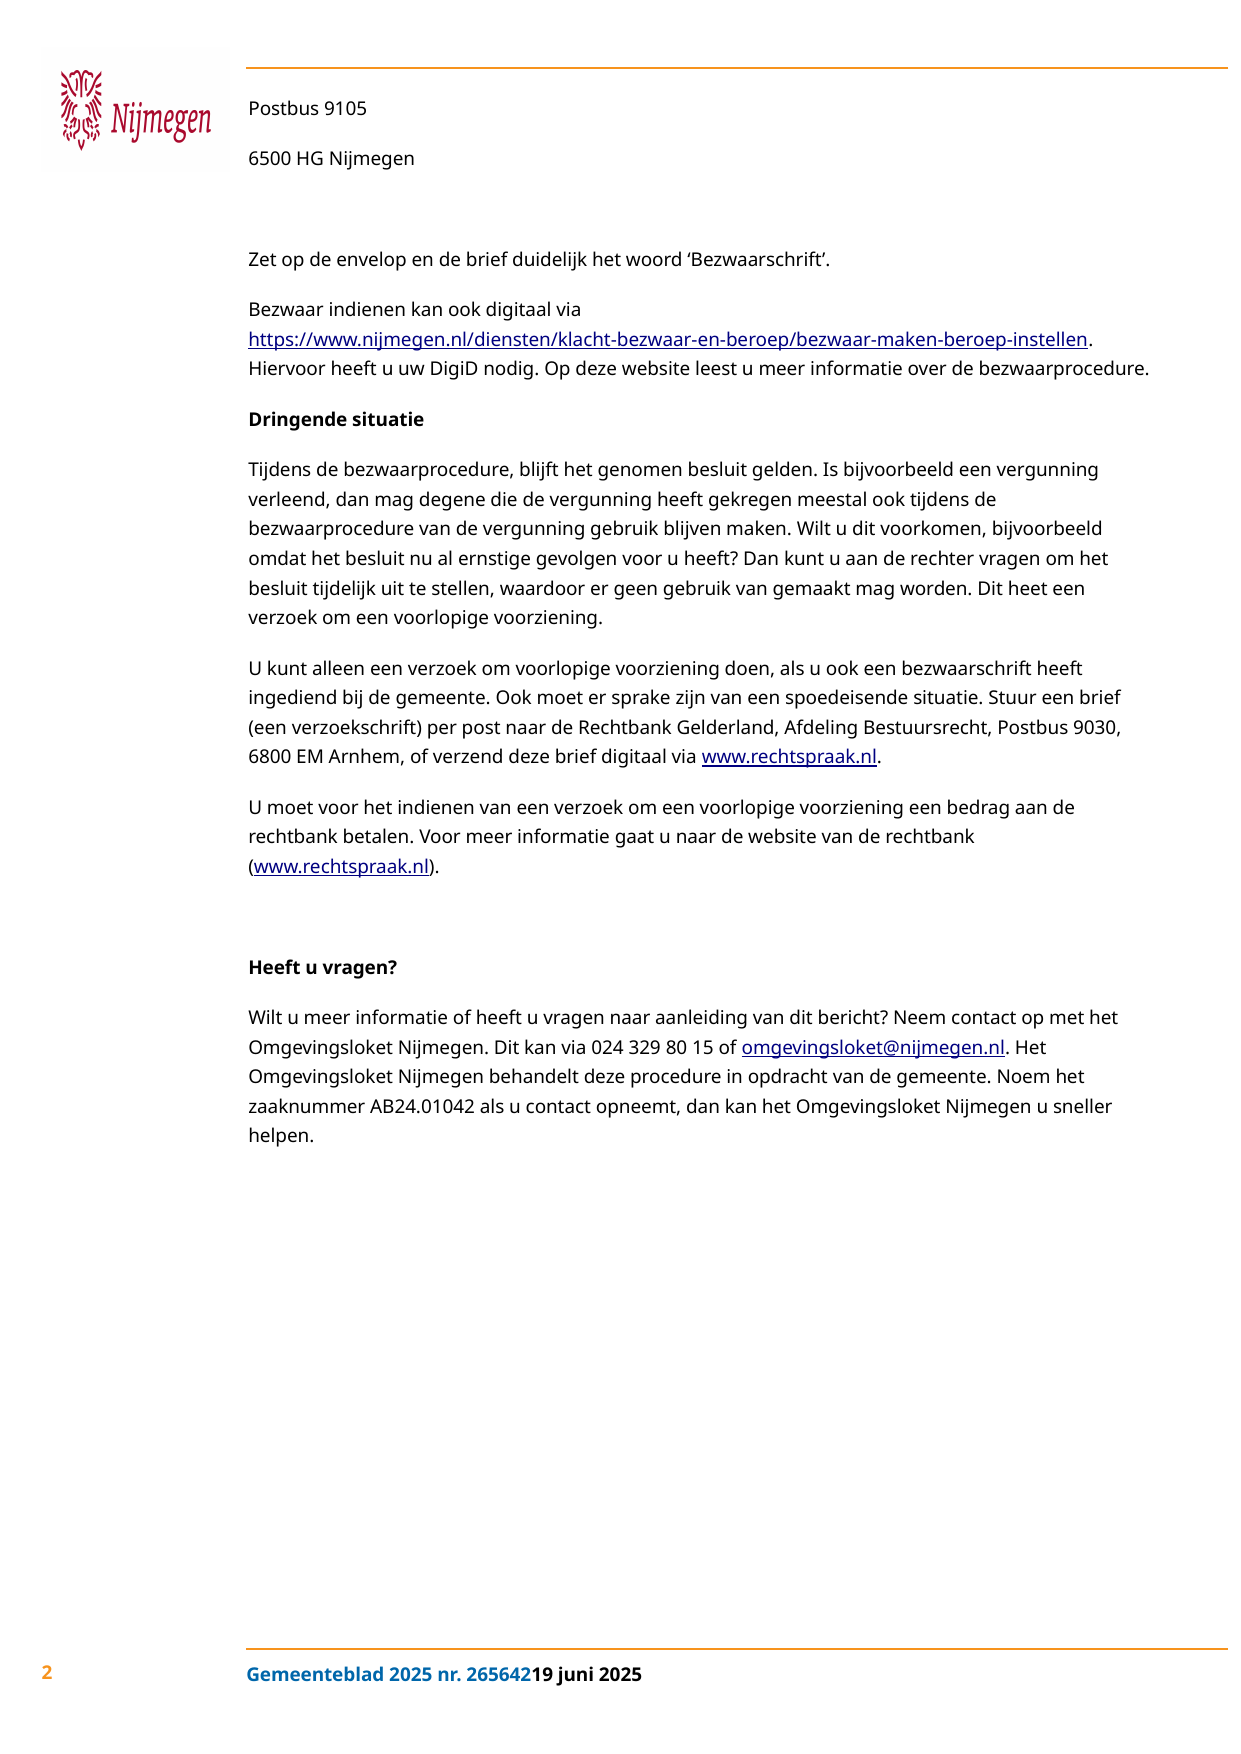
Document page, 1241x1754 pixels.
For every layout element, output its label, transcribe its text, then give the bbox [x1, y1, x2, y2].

text 6500 HG Nijmegen [248, 145, 1152, 171]
text Postbus 9105 [248, 95, 1152, 121]
text Wilt u meer informatie of heeft u vragen naar aanleiding van dit bericht? Neem contact op met het Omgevingsloket Nijmegen. Dit kan via 024 329 80 15 of omgevingsloket@nijmegen.nl. Het Omgevingsloket Nijmegen behandelt deze procedure in opdracht van de gemeente. Noem het zaaknummer AB24.01042 als u contact opneemt, dan kan het Omgevingsloket Nijmegen u sneller helpen. [248, 1004, 1152, 1148]
text U kunt alleen een verzoek om voorlopige voorziening doen, als u ook een bezwaarschrift heeft ingediend bij de gemeente. Ook moet er sprake zijn van een spoedeisende situatie. Stuur een brief (een verzoekschrift) per post naar de Rechtbank Gelderland, Afdeling Bestuursrecht, Postbus 9030, 6800 EM Arnhem, of verzend deze brief digitaal via www.rechtspraak.nl. [248, 655, 1152, 769]
text Dringende situatie [248, 406, 1152, 432]
text Bezwaar indienen kan ook digitaal via https://www.nijmegen.nl/diensten/klacht-bezwaar-en-beroep/bezwaar-maken-beroep-instellen. Hiervoor heeft u uw DigiD nodig. Op deze website leest u meer informatie over de bezwaarprocedure. [248, 296, 1152, 381]
text Tijdens de bezwaarprocedure, blijft het genomen besluit gelden. Is bijvoorbeeld een vergunning verleend, dan mag degene die de vergunning heeft gekregen meestal ook tijdens de bezwaarprocedure van de vergunning gebruik blijven maken. Wilt u dit voorkomen, bijvoorbeeld omdat het besluit nu al ernstige gevolgen voor u heeft? Dan kunt u aan de rechter vragen om het besluit tijdelijk uit te stellen, waardoor er geen gebruik van gemaakt mag worden. Dit heet een verzoek om een voorlopige voorziening. [248, 456, 1152, 630]
picture [41, 47, 231, 172]
text U moet voor het indienen van een verzoek om een voorlopige voorziening een bedrag aan de rechtbank betalen. Voor meer informatie gaat u naar de website van de rechtbank (www.rechtspraak.nl). [248, 794, 1152, 879]
text Zet op de envelop en de brief duidelijk het woord ‘Bezwaarschrift’. [248, 246, 1152, 272]
text Heeft u vragen? [248, 954, 1152, 980]
